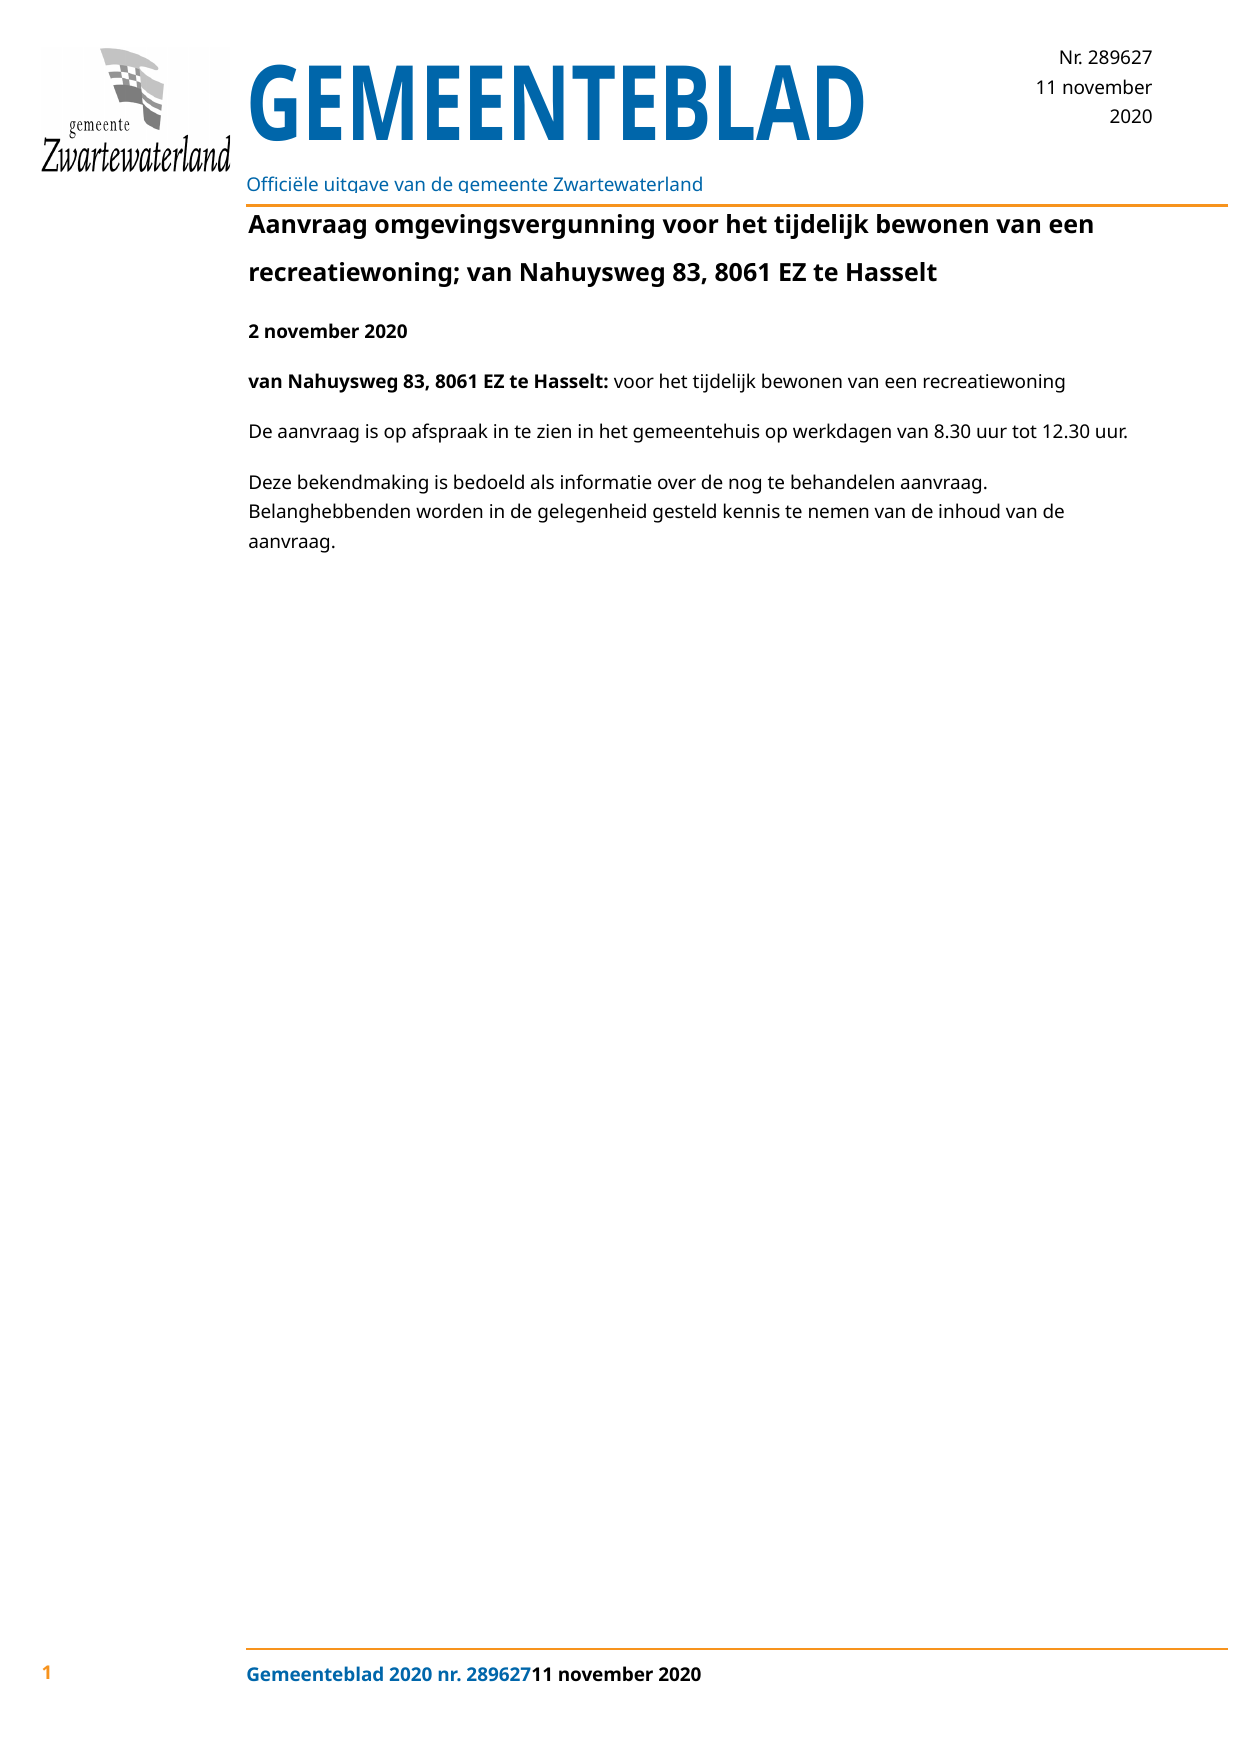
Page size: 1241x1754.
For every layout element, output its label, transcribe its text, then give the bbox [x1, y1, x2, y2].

text Aanvraag omgevingsvergunning voor het tijdelijk bewonen van een recreatiewoning; van Nahuysweg 83, 8061 EZ te Hasselt [248, 207, 1152, 288]
picture [41, 47, 231, 172]
text 2 november 2020 [248, 318, 1152, 344]
text Deze bekendmaking is bedoeld als informatie over de nog te behandelen aanvraag. Belanghebbenden worden in de gelegenheid gesteld kennis te nemen van de inhoud van de aanvraag. [248, 469, 1152, 554]
text van Nahuysweg 83, 8061 EZ te Hasselt: voor het tijdelijk bewonen van een recreatiewoning [248, 368, 1152, 394]
text De aanvraag is op afspraak in te zien in het gemeentehuis op werkdagen van 8.30 uur tot 12.30 uur. [248, 419, 1152, 444]
